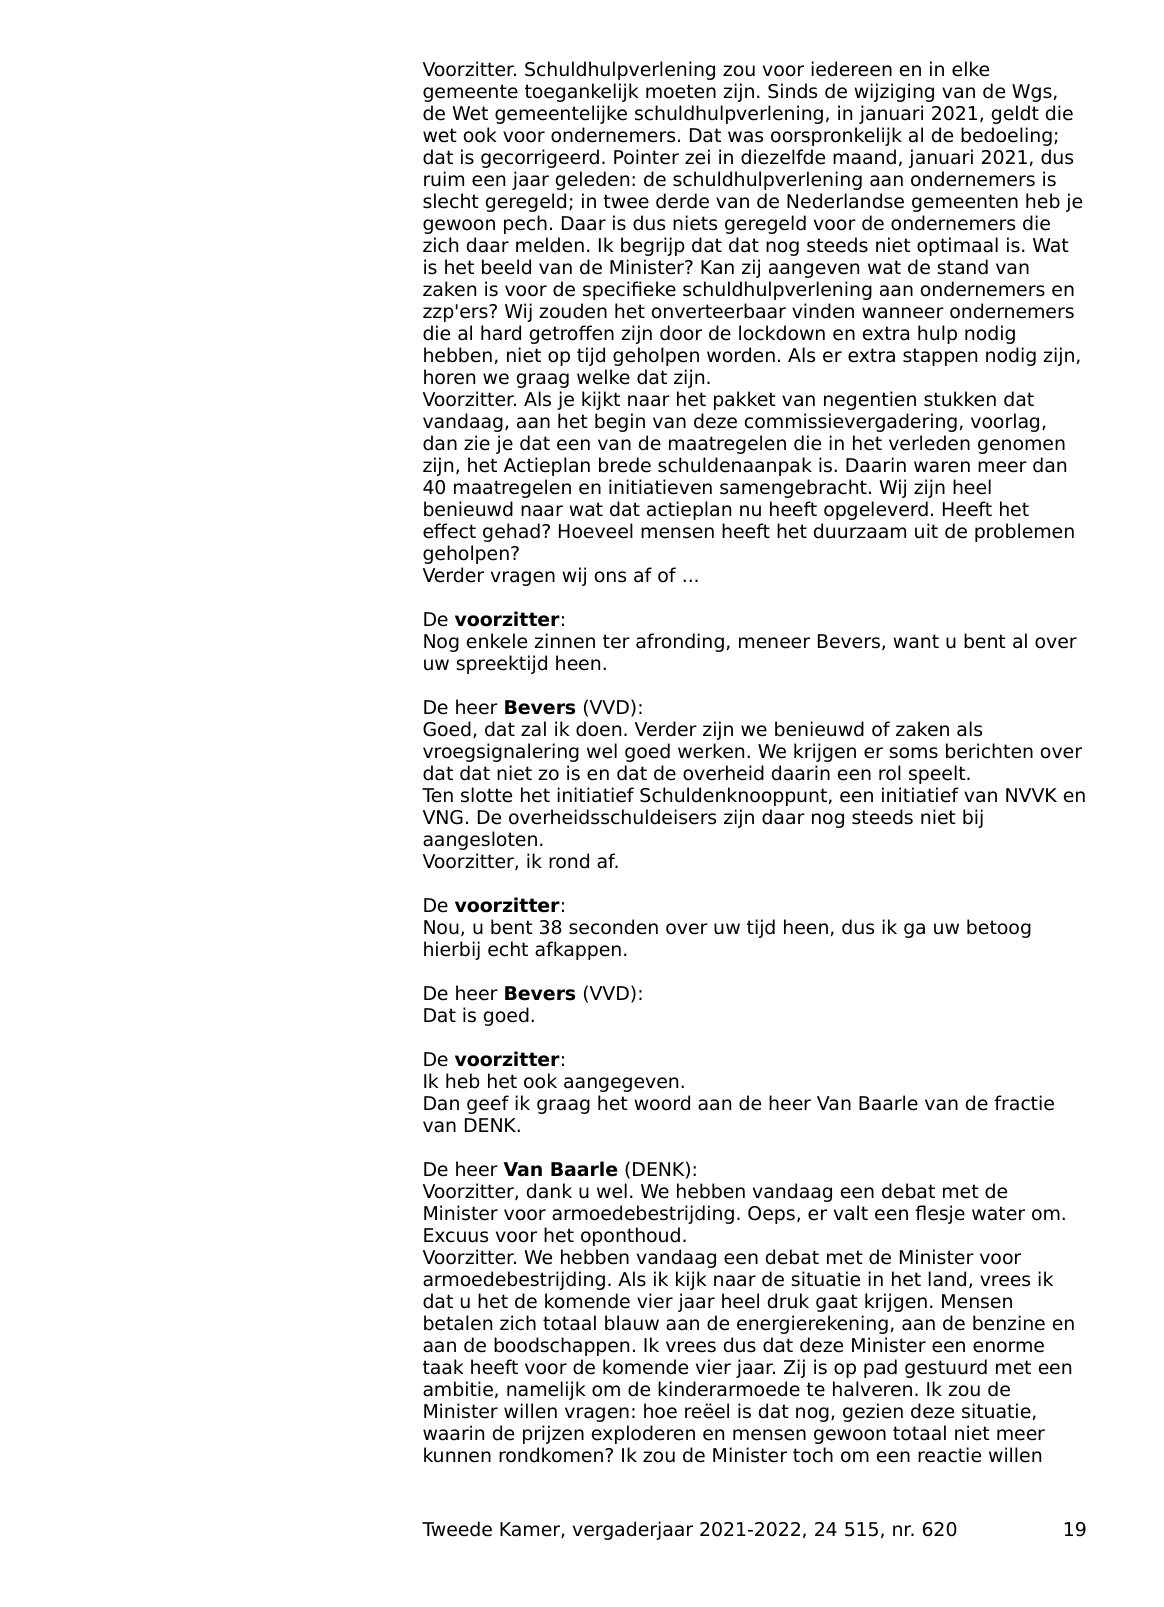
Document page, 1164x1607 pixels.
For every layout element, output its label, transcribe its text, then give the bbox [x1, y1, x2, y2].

text De voorzitter: [422, 609, 1087, 631]
text Dan geef ik graag het woord aan de heer Van Baarle van de fractie van DENK. [422, 1093, 1087, 1137]
text De voorzitter: [422, 895, 1087, 917]
text Voorzitter. We hebben vandaag een debat met de Minister voor armoedebestrijding. Als ik kijk naar de situatie in het land, vrees ik dat u het de komende vier jaar heel druk gaat krijgen. Mensen betalen zich totaal blauw aan de energierekening, aan de benzine en aan de boodschappen. Ik vrees dus dat deze Minister een enorme taak heeft voor de komende vier jaar. Zij is op pad gestuurd met een ambitie, namelijk om de kinderarmoede te halveren. Ik zou de Minister willen vragen: hoe reëel is dat nog, gezien deze situatie, waarin de prijzen exploderen en mensen gewoon totaal niet meer kunnen rondkomen? Ik zou de Minister toch om een reactie willen [422, 1247, 1087, 1467]
text Voorzitter. Schuldhulpverlening zou voor iedereen en in elke gemeente toegankelijk moeten zijn. Sinds de wijziging van de Wgs, de Wet gemeentelijke schuldhulpverlening, in januari 2021, geldt die wet ook voor ondernemers. Dat was oorspronkelijk al de bedoeling; dat is gecorrigeerd. Pointer zei in diezelfde maand, januari 2021, dus ruim een jaar geleden: de schuldhulpverlening aan ondernemers is slecht geregeld; in twee derde van de Nederlandse gemeenten heb je gewoon pech. Daar is dus niets geregeld voor de ondernemers die zich daar melden. Ik begrijp dat dat nog steeds niet optimaal is. Wat is het beeld van de Minister? Kan zij aangeven wat de stand van zaken is voor de specifieke schuldhulpverlening aan ondernemers en zzp'ers? Wij zouden het onverteerbaar vinden wanneer ondernemers die al hard getroffen zijn door de lockdown en extra hulp nodig hebben, niet op tijd geholpen worden. Als er extra stappen nodig zijn, horen we graag welke dat zijn. [422, 59, 1087, 389]
text De heer Bevers (VVD): [422, 983, 1087, 1005]
text Voorzitter, ik rond af. [422, 851, 1087, 873]
text Verder vragen wij ons af of ... [422, 564, 1087, 587]
text Nou, u bent 38 seconden over uw tijd heen, dus ik ga uw betoog hierbij echt afkappen. [422, 917, 1087, 961]
text Voorzitter. Als je kijkt naar het pakket van negentien stukken dat vandaag, aan het begin van deze commissievergadering, voorlag, dan zie je dat een van de maatregelen die in het verleden genomen zijn, het Actieplan brede schuldenaanpak is. Daarin waren meer dan 40 maatregelen en initiatieven samengebracht. Wij zijn heel benieuwd naar wat dat actieplan nu heeft opgeleverd. Heeft het effect gehad? Hoeveel mensen heeft het duurzaam uit de problemen geholpen? [422, 389, 1087, 564]
text De voorzitter: [422, 1049, 1087, 1071]
text De heer Bevers (VVD): [422, 697, 1087, 719]
text Goed, dat zal ik doen. Verder zijn we benieuwd of zaken als vroegsignalering wel goed werken. We krijgen er soms berichten over dat dat niet zo is en dat de overheid daarin een rol speelt. [422, 719, 1087, 785]
text Nog enkele zinnen ter afronding, meneer Bevers, want u bent al over uw spreektijd heen. [422, 631, 1087, 675]
text Dat is goed. [422, 1005, 1087, 1027]
text Ten slotte het initiatief Schuldenknooppunt, een initiatief van NVVK en VNG. De overheidsschuldeisers zijn daar nog steeds niet bij aangesloten. [422, 785, 1087, 851]
text De heer Van Baarle (DENK): [422, 1159, 1087, 1181]
text Voorzitter, dank u wel. We hebben vandaag een debat met de Minister voor armoedebestrijding. Oeps, er valt een flesje water om. Excuus voor het oponthoud. [422, 1181, 1087, 1247]
text Ik heb het ook aangegeven. [422, 1071, 1087, 1093]
